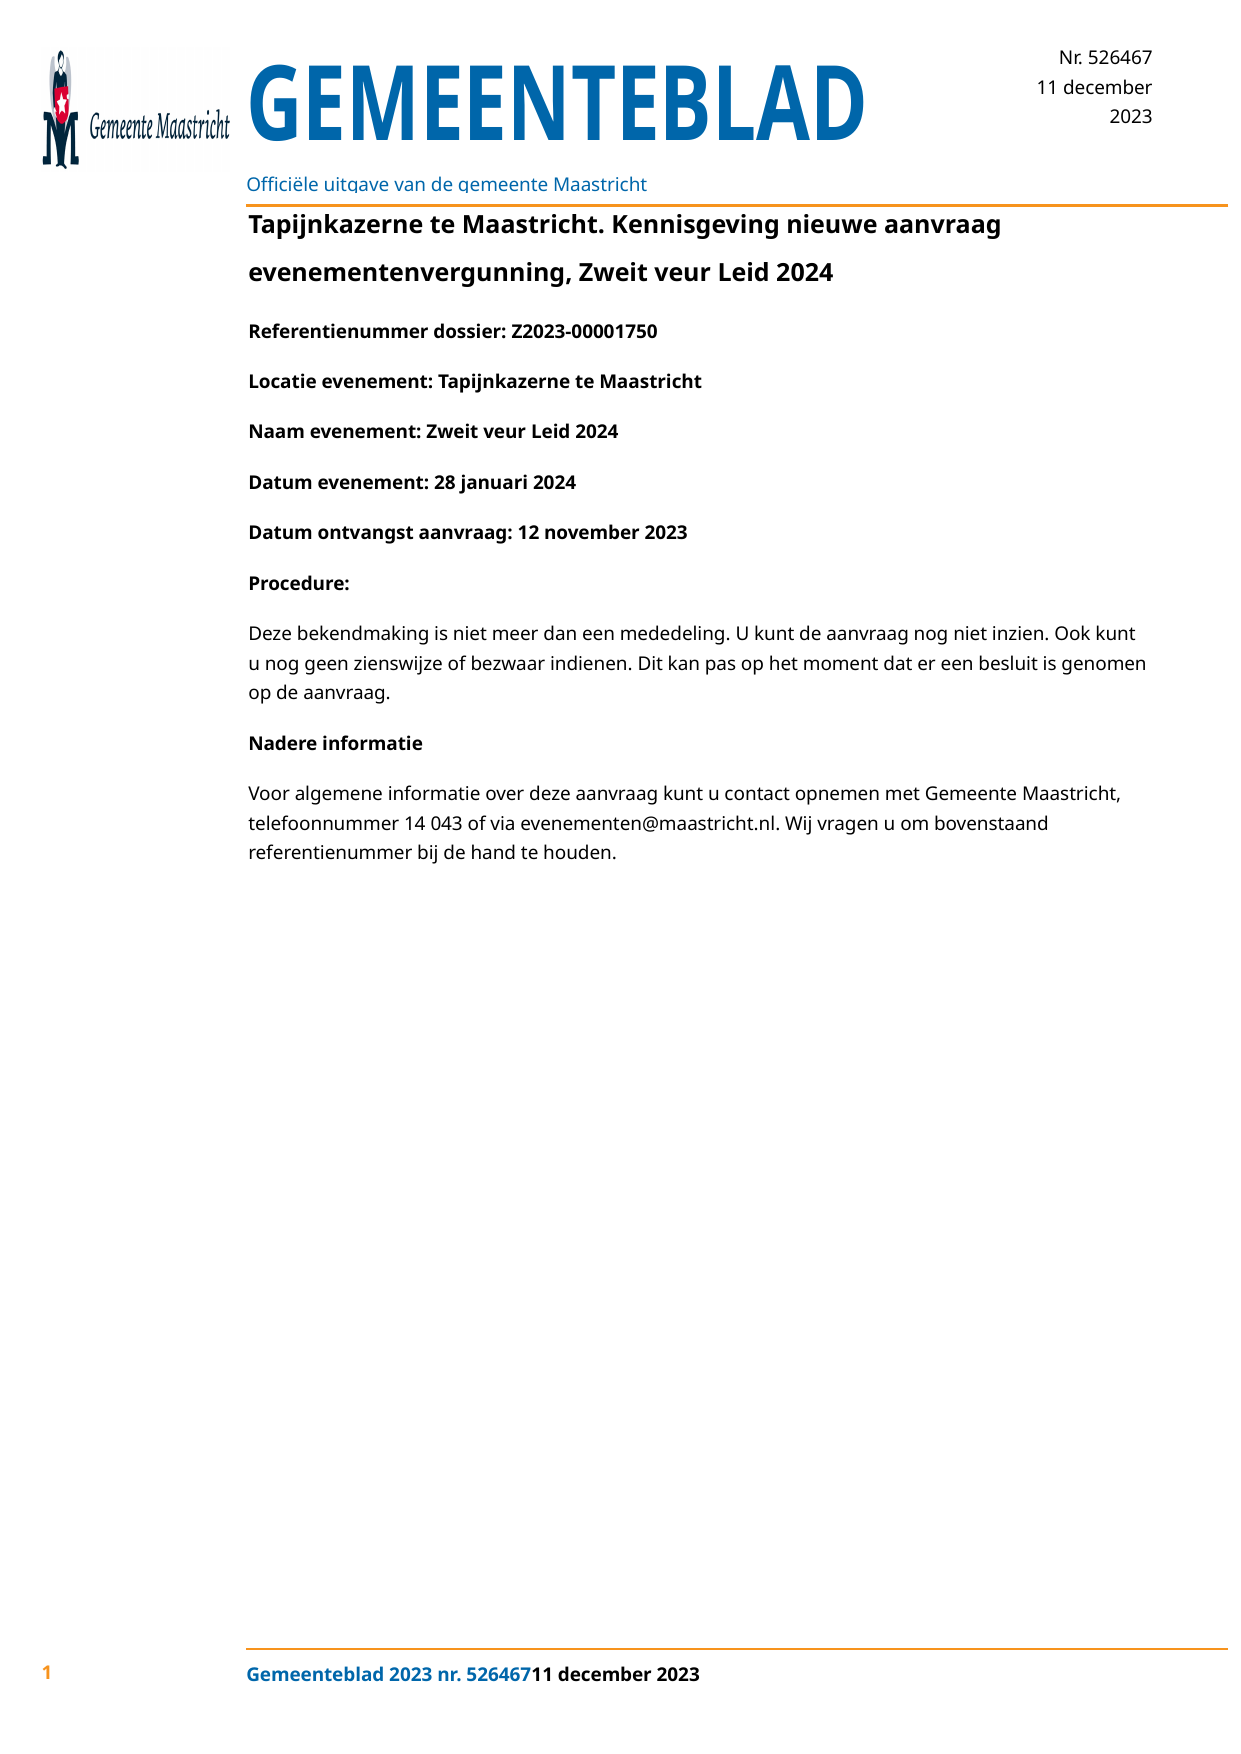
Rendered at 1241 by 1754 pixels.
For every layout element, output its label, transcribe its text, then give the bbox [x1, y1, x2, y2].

text Procedure: [248, 570, 1152, 596]
text Voor algemene informatie over deze aanvraag kunt u contact opnemen met Gemeente Maastricht, telefoonnummer 14 043 of via evenementen@maastricht.nl. Wij vragen u om bovenstaand referentienummer bij de hand te houden. [248, 780, 1152, 865]
text Deze bekendmaking is niet meer dan een mededeling. U kunt de aanvraag nog niet inzien. Ook kunt u nog geen zienswijze of bezwaar indienen. Dit kan pas op het moment dat er een besluit is genomen op de aanvraag. [248, 620, 1152, 705]
text Locatie evenement: Tapijnkazerne te Maastricht [248, 368, 1152, 394]
text Datum evenement: 28 januari 2024 [248, 469, 1152, 495]
text Naam evenement: Zweit veur Leid 2024 [248, 419, 1152, 444]
text Nadere informatie [248, 730, 1152, 756]
picture [41, 47, 231, 172]
text Referentienummer dossier: Z2023-00001750 [248, 318, 1152, 344]
text Tapijnkazerne te Maastricht. Kennisgeving nieuwe aanvraag evenementenvergunning, Zweit veur Leid 2024 [248, 207, 1152, 288]
text Datum ontvangst aanvraag: 12 november 2023 [248, 519, 1152, 545]
